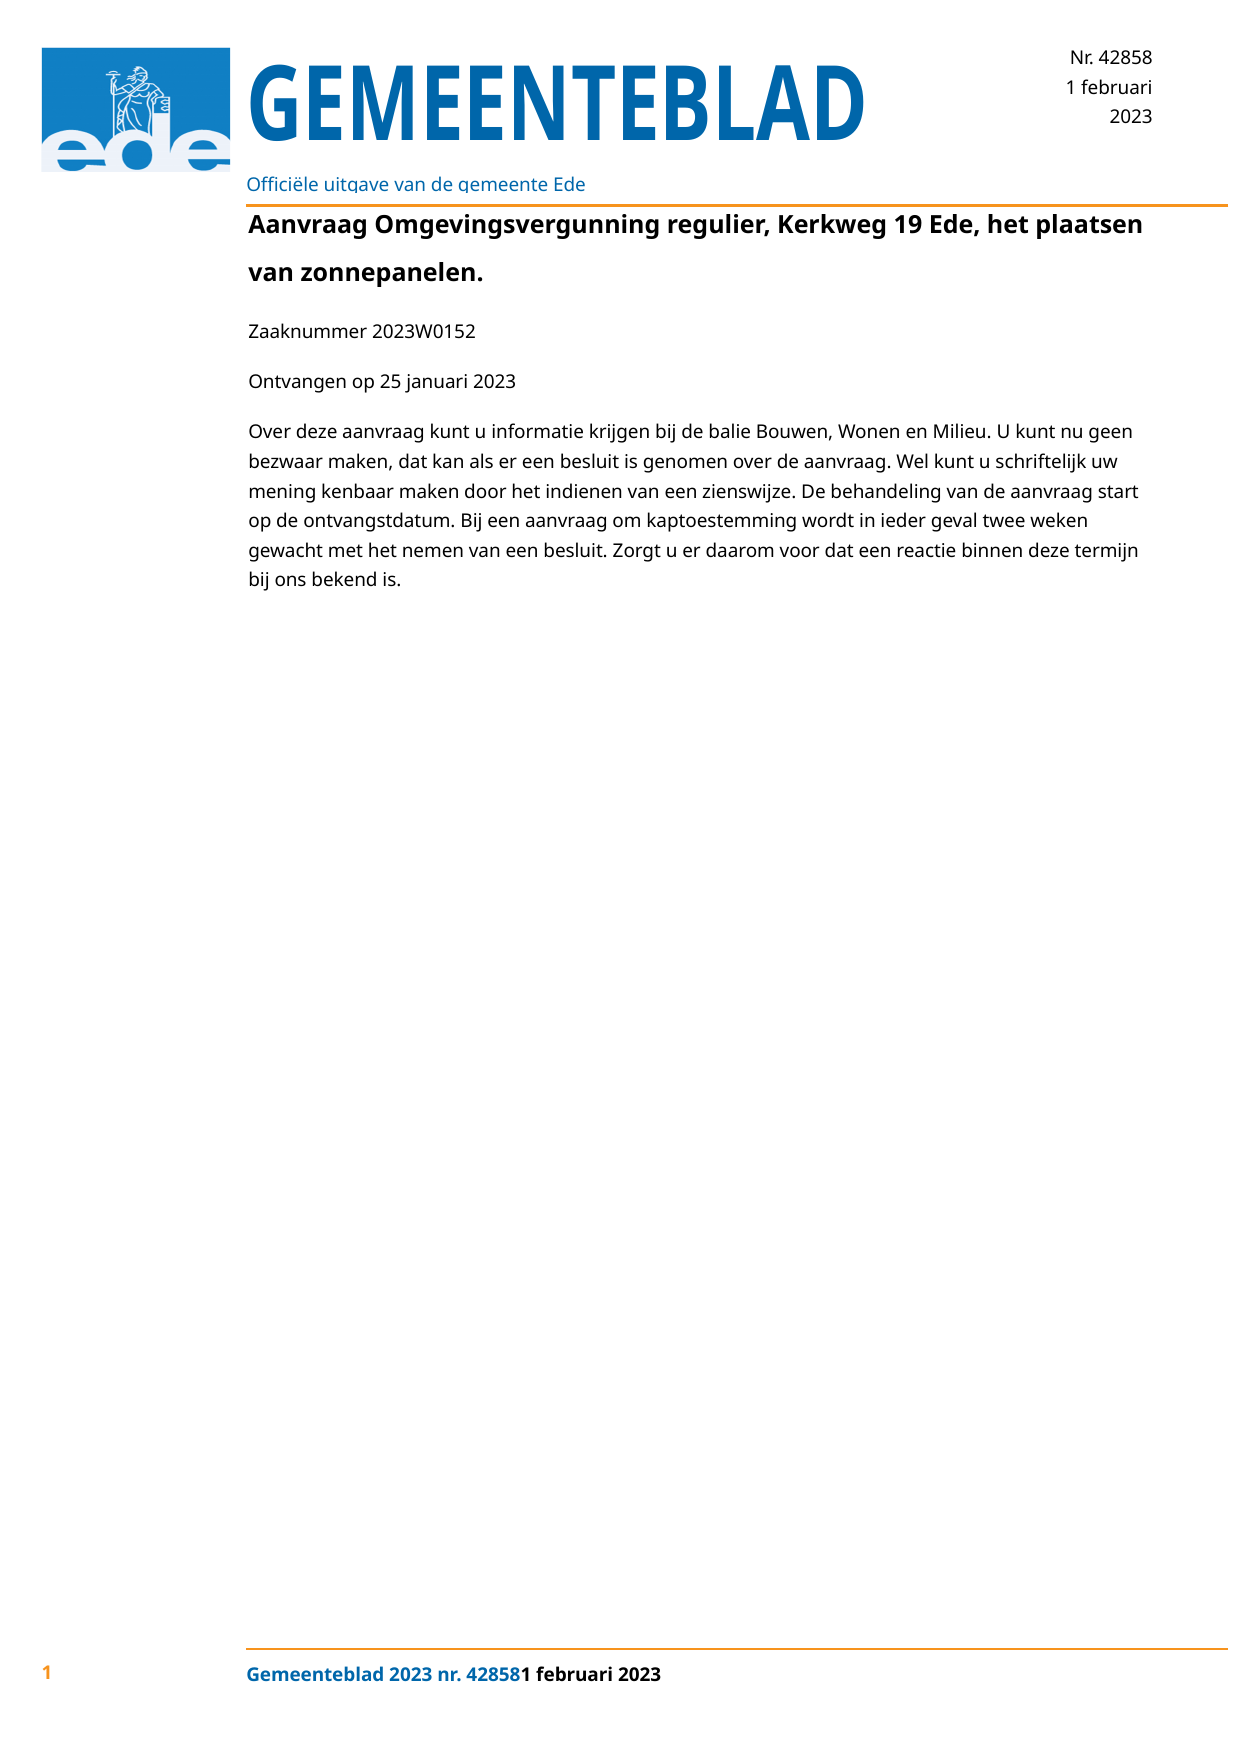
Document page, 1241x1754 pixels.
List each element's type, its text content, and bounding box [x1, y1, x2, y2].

text Zaaknummer 2023W0152 [248, 318, 1152, 344]
text Ontvangen op 25 januari 2023 [248, 368, 1152, 394]
text Over deze aanvraag kunt u informatie krijgen bij de balie Bouwen, Wonen en Milieu. U kunt nu geen bezwaar maken, dat kan als er een besluit is genomen over de aanvraag. Wel kunt u schriftelijk uw mening kenbaar maken door het indienen van een zienswijze. De behandeling van de aanvraag start op de ontvangstdatum. Bij een aanvraag om kaptoestemming wordt in ieder geval twee weken gewacht met het nemen van een besluit. Zorgt u er daarom voor dat een reactie binnen deze termijn bij ons bekend is. [248, 419, 1152, 592]
text Aanvraag Omgevingsvergunning regulier, Kerkweg 19 Ede, het plaatsen van zonnepanelen. [248, 207, 1152, 288]
picture [41, 47, 231, 172]
